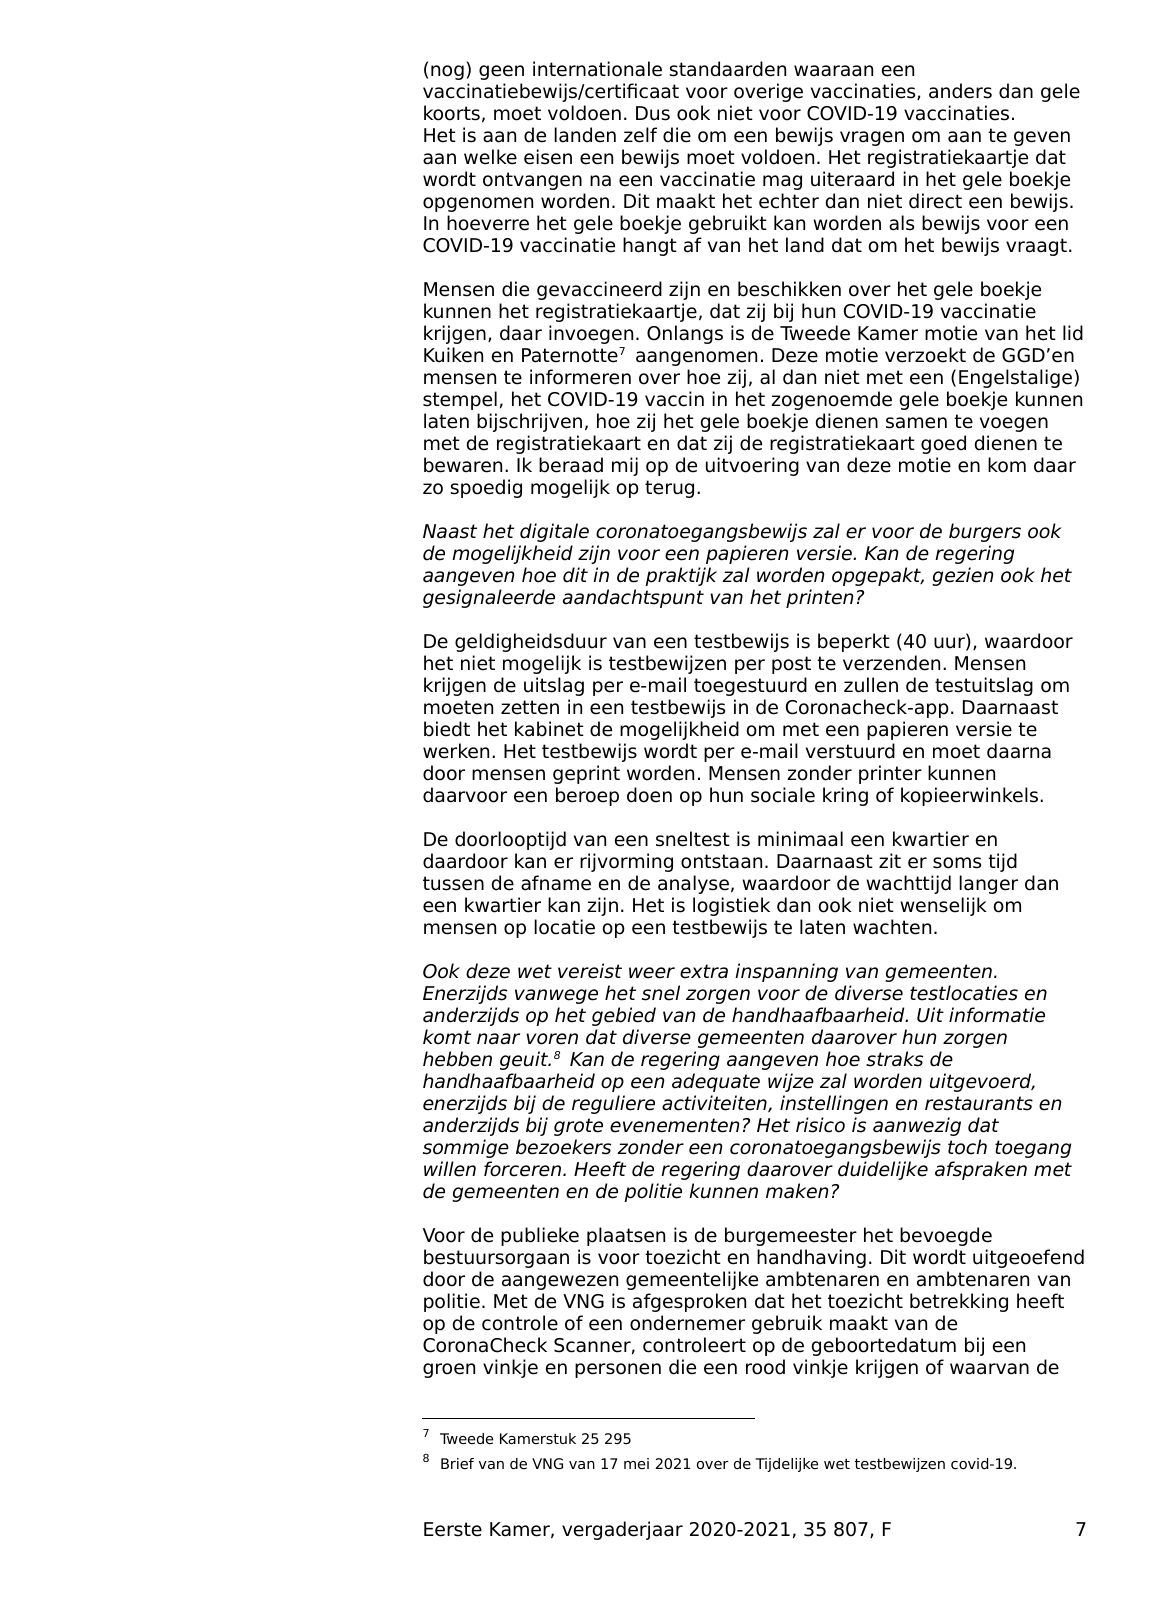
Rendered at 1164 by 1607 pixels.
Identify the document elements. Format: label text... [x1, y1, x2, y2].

text (nog) geen internationale standaarden waaraan een vaccinatiebewijs/certificaat voor overige vaccinaties, anders dan gele koorts, moet voldoen. Dus ook niet voor COVID-19 vaccinaties. [422, 59, 1087, 125]
text Het is aan de landen zelf die om een bewijs vragen om aan te geven aan welke eisen een bewijs moet voldoen. Het registratiekaartje dat wordt ontvangen na een vaccinatie mag uiteraard in het gele boekje opgenomen worden. Dit maakt het echter dan niet direct een bewijs. In hoeverre het gele boekje gebruikt kan worden als bewijs voor een COVID-19 vaccinatie hangt af van het land dat om het bewijs vraagt. [422, 125, 1087, 257]
text Brief van de VNG van 17 mei 2021 over de Tijdelijke wet testbewijzen covid-19. [422, 1452, 1087, 1474]
text De geldigheidsduur van een testbewijs is beperkt (40 uur), waardoor het niet mogelijk is testbewijzen per post te verzenden. Mensen krijgen de uitslag per e-mail toegestuurd en zullen de testuitslag om moeten zetten in een testbewijs in de Coronacheck-app. Daarnaast biedt het kabinet de mogelijkheid om met een papieren versie te werken. Het testbewijs wordt per e-mail verstuurd en moet daarna door mensen geprint worden. Mensen zonder printer kunnen daarvoor een beroep doen op hun sociale kring of kopieerwinkels. [422, 631, 1087, 807]
text Ook deze wet vereist weer extra inspanning van gemeenten. Enerzijds vanwege het snel zorgen voor de diverse testlocaties en anderzijds op het gebied van de handhaafbaarheid. Uit informatie komt naar voren dat diverse gemeenten daarover hun zorgen hebben geuit. Kan de regering aangeven hoe straks de handhaafbaarheid op een adequate wijze zal worden uitgevoerd, enerzijds bij de reguliere activiteiten, instellingen en restaurants en anderzijds bij grote evenementen? Het risico is aanwezig dat sommige bezoekers zonder een coronatoegangsbewijs toch toegang willen forceren. Heeft de regering daarover duidelijke afspraken met de gemeenten en de politie kunnen maken? [422, 961, 1087, 1203]
text Voor de publieke plaatsen is de burgemeester het bevoegde bestuursorgaan is voor toezicht en handhaving. Dit wordt uitgeoefend door de aangewezen gemeentelijke ambtenaren en ambtenaren van politie. Met de VNG is afgesproken dat het toezicht betrekking heeft op de controle of een ondernemer gebruik maakt van de CoronaCheck Scanner, controleert op de geboortedatum bij een groen vinkje en personen die een rood vinkje krijgen of waarvan de [422, 1225, 1087, 1379]
text Mensen die gevaccineerd zijn en beschikken over het gele boekje kunnen het registratiekaartje, dat zij bij hun COVID-19 vaccinatie krijgen, daar invoegen. Onlangs is de Tweede Kamer motie van het lid Kuiken en Paternotte aangenomen. Deze motie verzoekt de GGD’en mensen te informeren over hoe zij, al dan niet met een (Engelstalige) stempel, het COVID-19 vaccin in het zogenoemde gele boekje kunnen laten bijschrijven, hoe zij het gele boekje dienen samen te voegen met de registratiekaart en dat zij de registratiekaart goed dienen te bewaren. Ik beraad mij op de uitvoering van deze motie en kom daar zo spoedig mogelijk op terug. [422, 279, 1087, 499]
text Tweede Kamerstuk 25 295 [422, 1427, 1087, 1449]
text De doorlooptijd van een sneltest is minimaal een kwartier en daardoor kan er rijvorming ontstaan. Daarnaast zit er soms tijd tussen de afname en de analyse, waardoor de wachttijd langer dan een kwartier kan zijn. Het is logistiek dan ook niet wenselijk om mensen op locatie op een testbewijs te laten wachten. [422, 829, 1087, 939]
text Naast het digitale coronatoegangsbewijs zal er voor de burgers ook de mogelijkheid zijn voor een papieren versie. Kan de regering aangeven hoe dit in de praktijk zal worden opgepakt, gezien ook het gesignaleerde aandachtspunt van het printen? [422, 521, 1087, 609]
